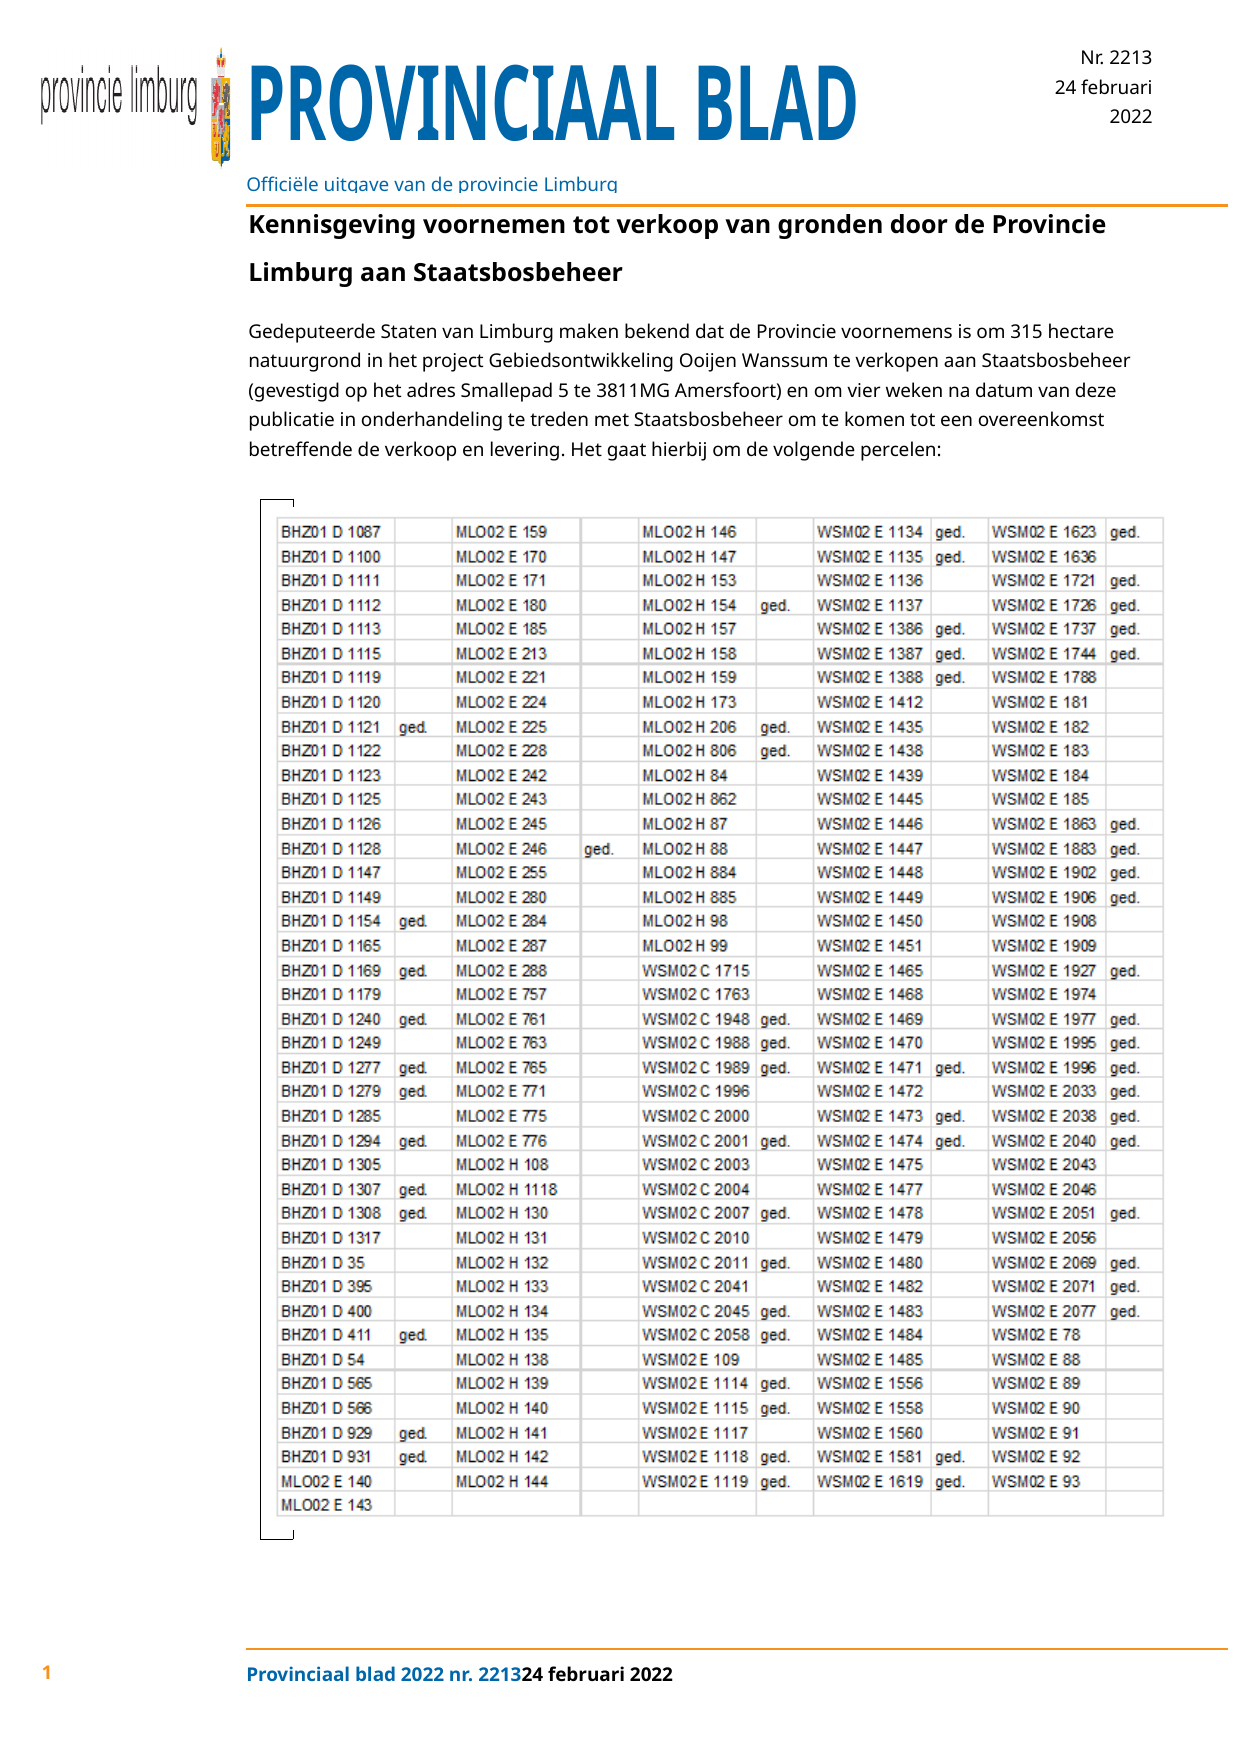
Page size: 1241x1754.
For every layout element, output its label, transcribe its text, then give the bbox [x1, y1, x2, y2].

picture [41, 47, 231, 172]
text Gedeputeerde Staten van Limburg maken bekend dat de Provincie voornemens is om 315 hectare natuurgrond in het project Gebiedsontwikkeling Ooijen Wanssum te verkopen aan Staatsbosbeheer (gevestigd op het adres Smallepad 5 te 3811MG Amersfoort) en om vier weken na datum van deze publicatie in onderhandeling te treden met Staatsbosbeheer om te komen tot een overeenkomst betreffende de verkoop en levering. Het gaat hierbij om de volgende percelen: [248, 318, 1152, 462]
picture [268, 507, 1173, 1530]
text Kennisgeving voornemen tot verkoop van gronden door de Provincie Limburg aan Staatsbosbeheer [248, 207, 1152, 288]
